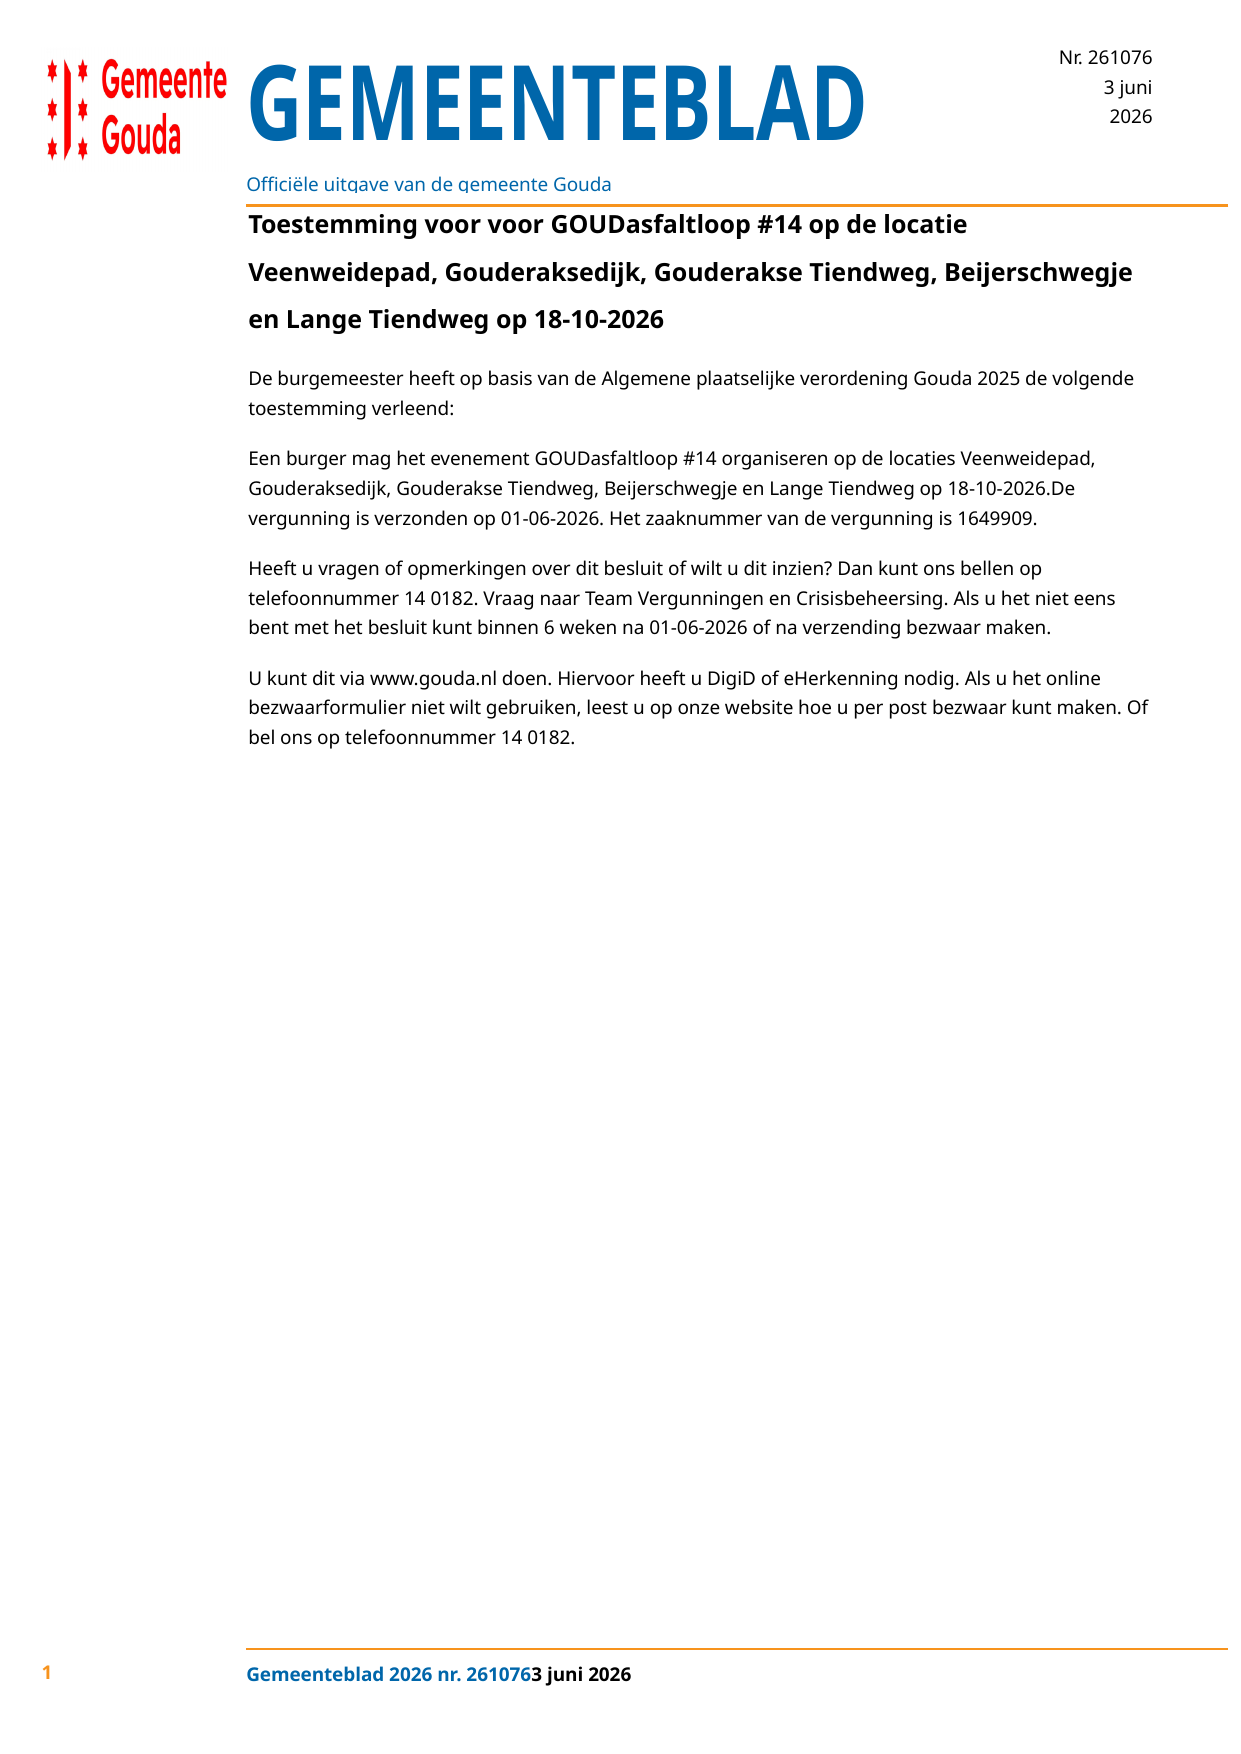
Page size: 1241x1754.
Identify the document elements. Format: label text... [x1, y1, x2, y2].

text Een burger mag het evenement GOUDasfaltloop #14 organiseren op de locaties Veenweidepad, Gouderaksedijk, Gouderakse Tiendweg, Beijerschwegje en Lange Tiendweg op 18-10-2026.De vergunning is verzonden op 01-06-2026. Het zaaknummer van de vergunning is 1649909. [248, 446, 1152, 530]
text U kunt dit via www.gouda.nl doen. Hiervoor heeft u DigiD of eHerkenning nodig. Als u het online bezwaarformulier niet wilt gebruiken, leest u op onze website hoe u per post bezwaar kunt maken. Of bel ons op telefoonnummer 14 0182. [248, 665, 1152, 749]
text Toestemming voor voor GOUDasfaltloop #14 op de locatie Veenweidepad, Gouderaksedijk, Gouderakse Tiendweg, Beijerschwegje en Lange Tiendweg op 18-10-2026 [248, 207, 1152, 336]
text De burgemeester heeft op basis van de Algemene plaatselijke verordening Gouda 2025 de volgende toestemming verleend: [248, 366, 1152, 421]
text Heeft u vragen of opmerkingen over dit besluit of wilt u dit inzien? Dan kunt ons bellen op telefoonnummer 14 0182. Vraag naar Team Vergunningen en Crisisbeheersing. Als u het niet eens bent met het besluit kunt binnen 6 weken na 01-06-2026 of na verzending bezwaar maken. [248, 555, 1152, 640]
picture [41, 47, 231, 172]
